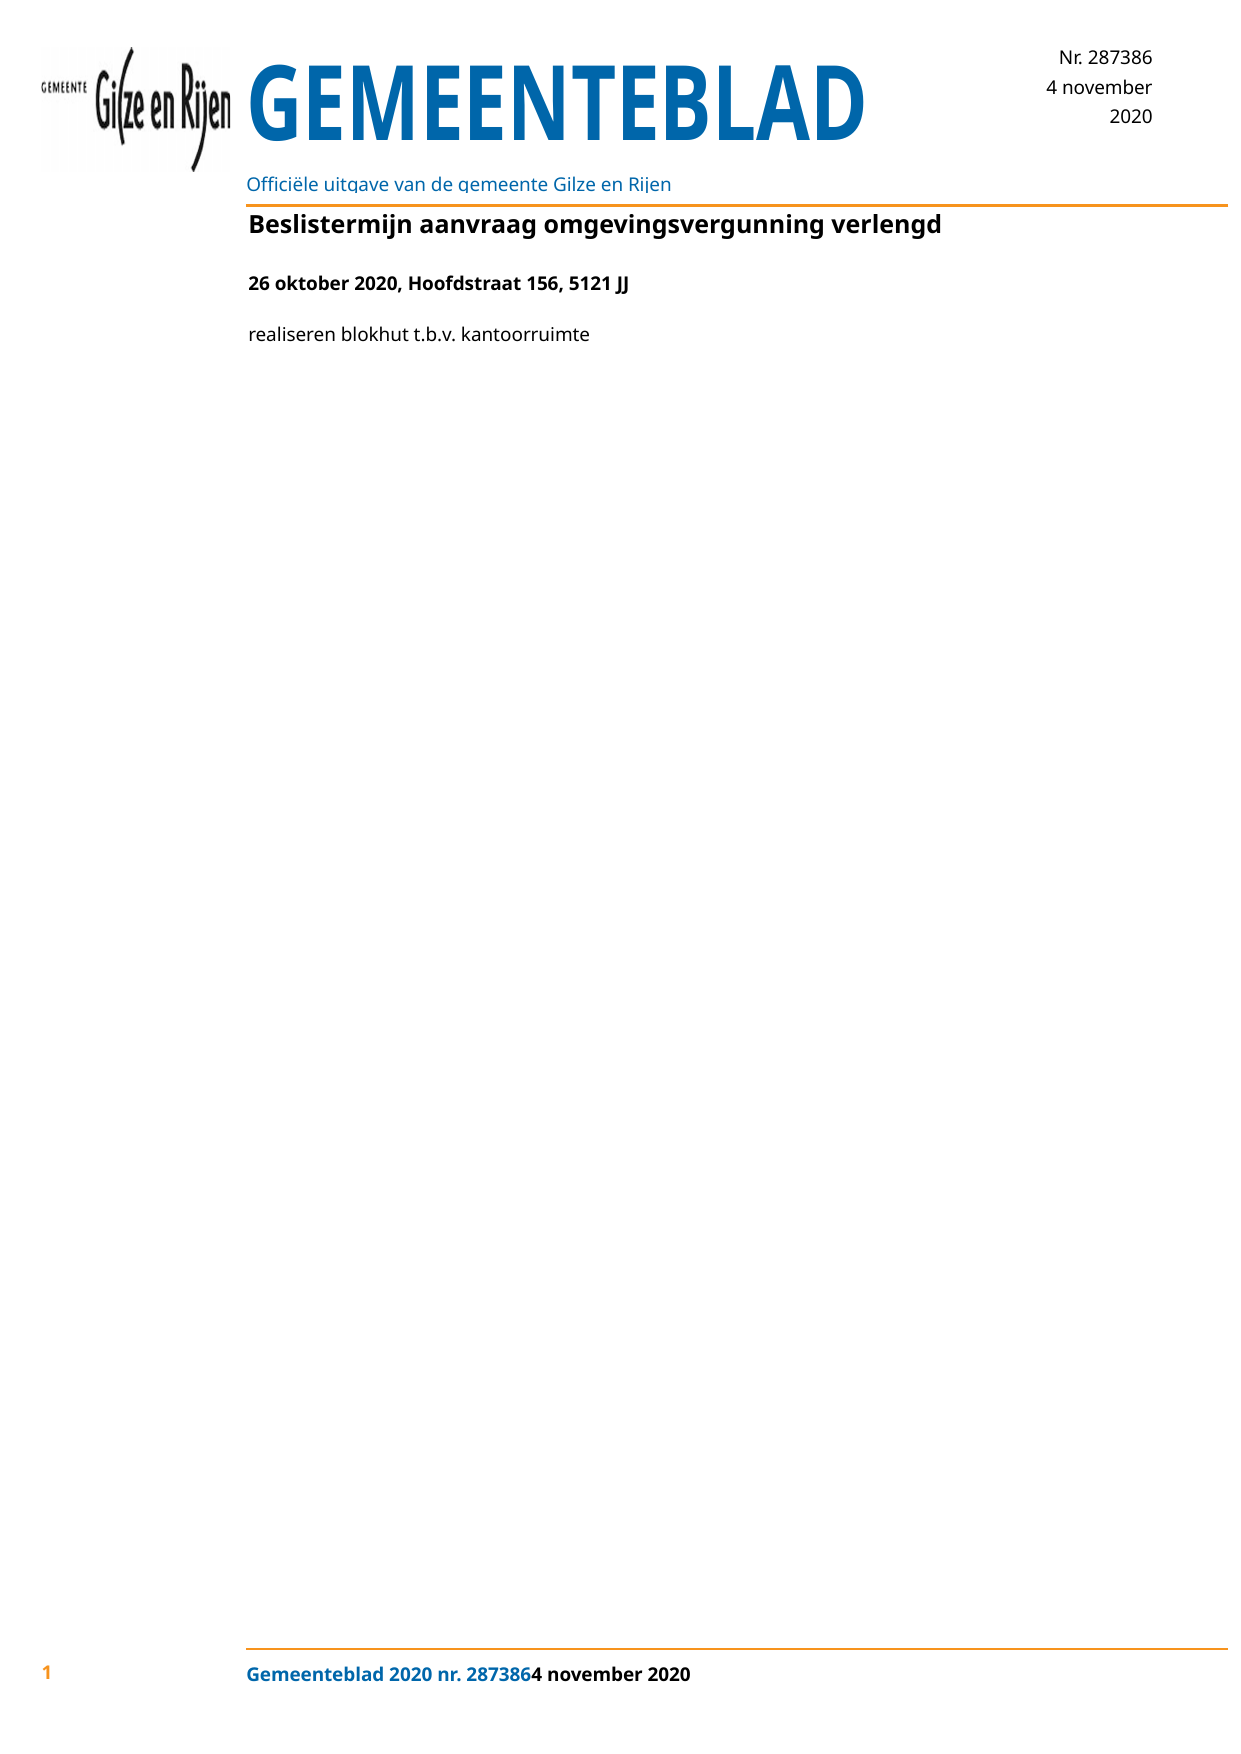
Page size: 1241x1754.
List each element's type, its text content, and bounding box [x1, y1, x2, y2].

text Beslistermijn aanvraag omgevingsvergunning verlengd [248, 207, 1152, 241]
text 26 oktober 2020, Hoofdstraat 156, 5121 JJ [248, 270, 1152, 296]
picture [41, 47, 231, 172]
text realiseren blokhut t.b.v. kantoorruimte [248, 321, 1152, 346]
